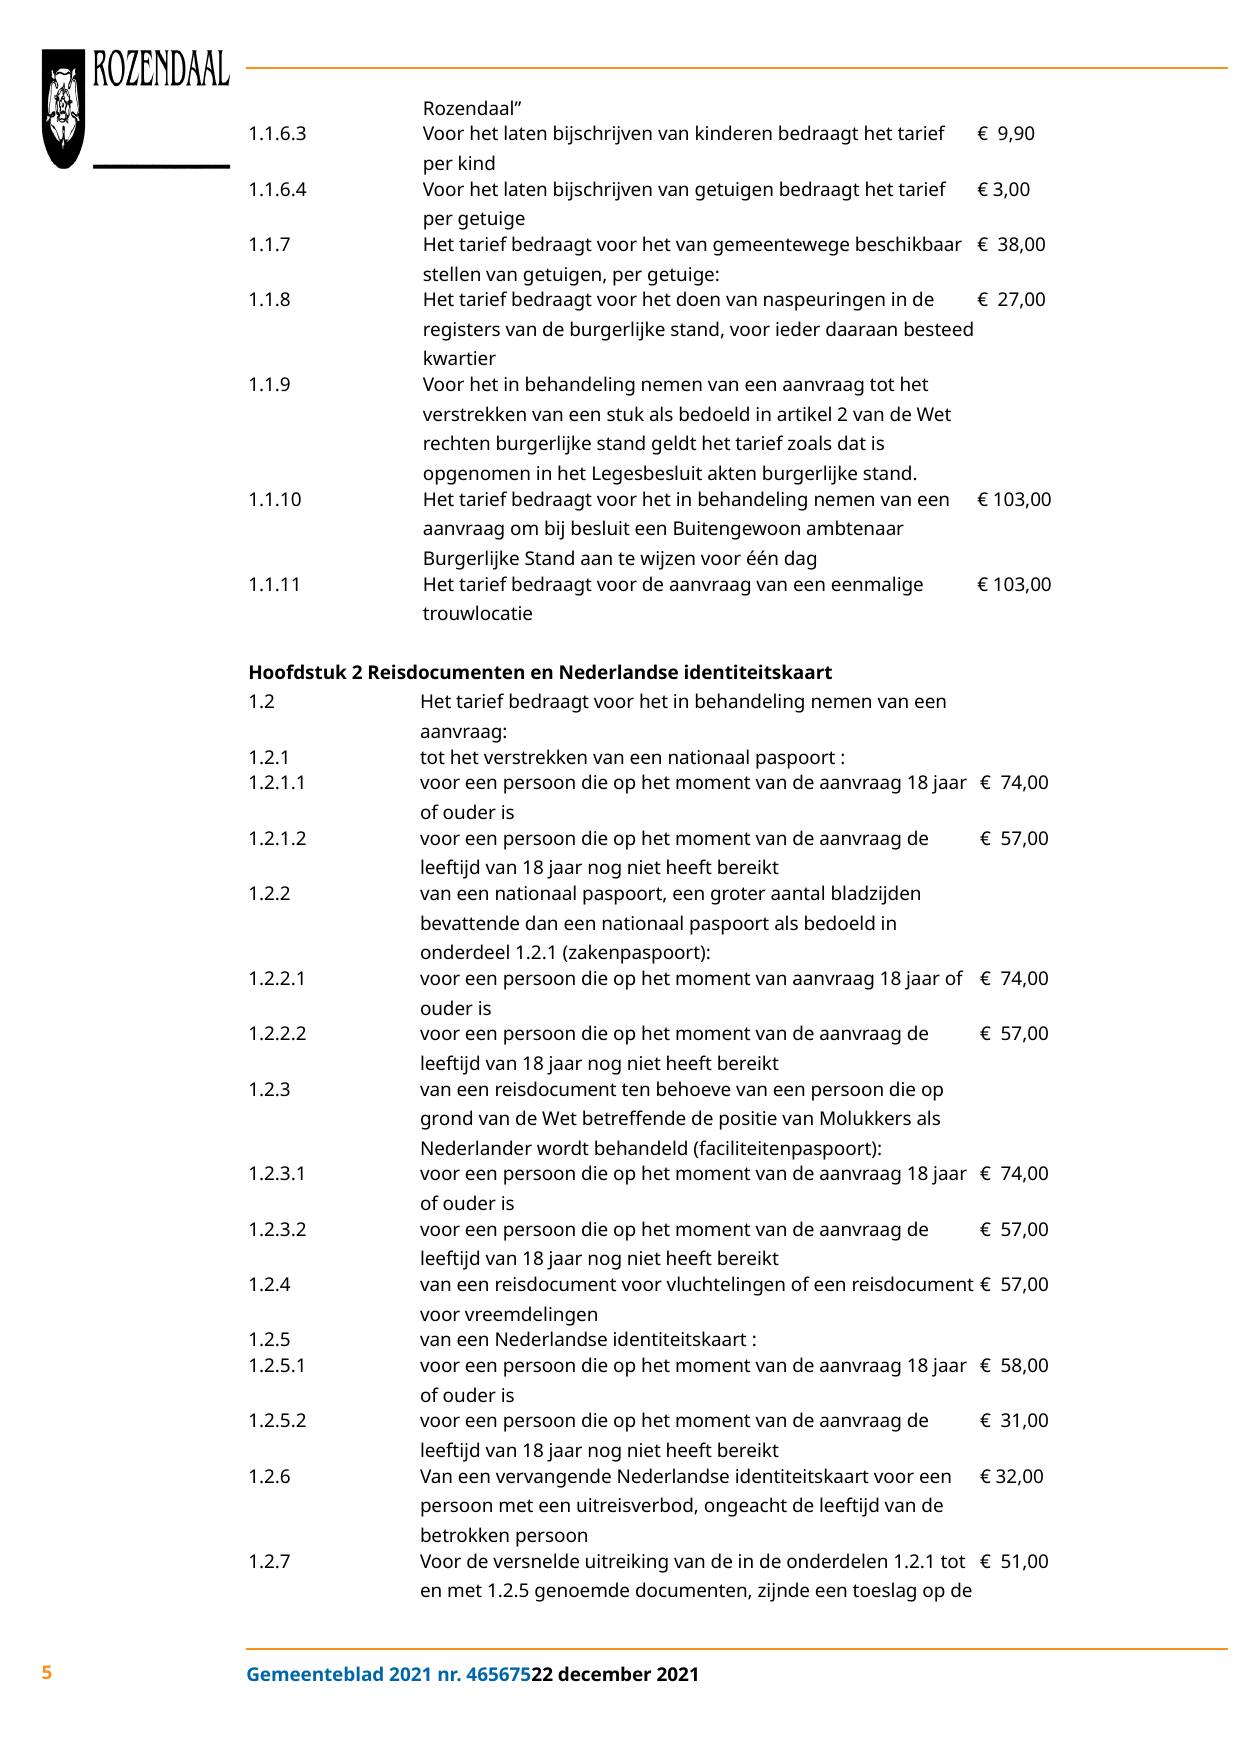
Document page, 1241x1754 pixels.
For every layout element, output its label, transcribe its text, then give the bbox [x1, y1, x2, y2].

table_header [980, 689, 1152, 744]
table_cell 1.2.2.1 [248, 965, 420, 1020]
table_cell € 74,00 [980, 965, 1152, 1020]
table_cell 1.1.8 [248, 286, 423, 371]
table_cell 1.2.4 [248, 1271, 420, 1327]
table_cell Voor het laten bijschrijven van kinderen bedraagt het tarief per kind [423, 121, 977, 176]
table_cell 1.1.11 [248, 571, 423, 626]
table_cell van een reisdocument ten behoeve van een persoon die op grond van de Wet betreffende de positie van Molukkers als Nederlander wordt behandeld (faciliteitenpaspoort): [420, 1076, 980, 1161]
table_cell € 27,00 [977, 286, 1152, 371]
table_cell € 58,00 [980, 1352, 1152, 1408]
table_cell voor een persoon die op het moment van de aanvraag de leeftijd van 18 jaar nog niet heeft bereikt [420, 1020, 980, 1076]
table_cell Het tarief bedraagt voor het doen van naspeuringen in de registers van de burgerlijke stand, voor ieder daaraan besteed kwartier [423, 286, 977, 371]
table_cell 1.2.2.2 [248, 1020, 420, 1076]
table_cell 1.2.7 [248, 1548, 420, 1603]
table_cell € 38,00 [977, 231, 1152, 286]
picture [41, 47, 231, 172]
table_cell € 74,00 [980, 770, 1152, 825]
table_cell € 32,00 [980, 1463, 1152, 1548]
table_cell [977, 371, 1152, 486]
table_header 1.2 [248, 689, 420, 744]
table_cell 1.2.6 [248, 1463, 420, 1548]
table_cell € 57,00 [980, 1020, 1152, 1076]
table_cell [980, 880, 1152, 965]
table_cell 1.1.9 [248, 371, 423, 486]
table_cell 1.2.5.1 [248, 1352, 420, 1408]
table_cell 1.1.6.3 [248, 121, 423, 176]
table_cell € 3,00 [977, 176, 1152, 231]
table_cell voor een persoon die op het moment van de aanvraag 18 jaar of ouder is [420, 1352, 980, 1408]
table_cell [248, 95, 423, 121]
table_cell van een reisdocument voor vluchtelingen of een reisdocument voor vreemdelingen [420, 1271, 980, 1327]
table_cell € 74,00 [980, 1161, 1152, 1216]
table_cell Het tarief bedraagt voor het van gemeentewege beschikbaar stellen van getuigen, per getuige: [423, 231, 977, 286]
table_cell van een nationaal paspoort, een groter aantal bladzijden bevattende dan een nationaal paspoort als bedoeld in onderdeel 1.2.1 (zakenpaspoort): [420, 880, 980, 965]
table_cell voor een persoon die op het moment van aanvraag 18 jaar of ouder is [420, 965, 980, 1020]
table_cell van een Nederlandse identiteitskaart : [420, 1327, 980, 1352]
table_cell 1.1.10 [248, 486, 423, 571]
table_cell tot het verstrekken van een nationaal paspoort : [420, 744, 980, 769]
table_cell € 103,00 [977, 486, 1152, 571]
table_cell 1.2.5.2 [248, 1408, 420, 1463]
table_cell 1.1.6.4 [248, 176, 423, 231]
table_cell Voor de versnelde uitreiking van de in de onderdelen 1.2.1 tot en met 1.2.5 genoemde documenten, zijnde een toeslag op de [420, 1548, 980, 1603]
table_cell voor een persoon die op het moment van de aanvraag de leeftijd van 18 jaar nog niet heeft bereikt [420, 1408, 980, 1463]
table_cell [980, 1076, 1152, 1161]
table_cell € 103,00 [977, 571, 1152, 626]
table_cell Het tarief bedraagt voor de aanvraag van een eenmalige trouwlocatie [423, 571, 977, 626]
text Hoofdstuk 2 Reisdocumenten en Nederlandse identiteitskaart [248, 659, 1152, 684]
table_cell 1.2.1.1 [248, 770, 420, 825]
table_cell voor een persoon die op het moment van de aanvraag 18 jaar of ouder is [420, 1161, 980, 1216]
table_cell € 57,00 [980, 825, 1152, 880]
table_cell 1.2.1 [248, 744, 420, 769]
table_cell Het tarief bedraagt voor het in behandeling nemen van een aanvraag om bij besluit een Buitengewoon ambtenaar Burgerlijke Stand aan te wijzen voor één dag [423, 486, 977, 571]
table_cell € 57,00 [980, 1216, 1152, 1271]
table_cell Voor het laten bijschrijven van getuigen bedraagt het tarief per getuige [423, 176, 977, 231]
table_cell 1.2.3 [248, 1076, 420, 1161]
table_cell Rozendaal” [423, 95, 977, 121]
table_cell Van een vervangende Nederlandse identiteitskaart voor een persoon met een uitreisverbod, ongeacht de leeftijd van de betrokken persoon [420, 1463, 980, 1548]
table_cell 1.2.3.1 [248, 1161, 420, 1216]
table_cell voor een persoon die op het moment van de aanvraag de leeftijd van 18 jaar nog niet heeft bereikt [420, 825, 980, 880]
table_cell € 9,90 [977, 121, 1152, 176]
table_cell 1.2.2 [248, 880, 420, 965]
table_header Het tarief bedraagt voor het in behandeling nemen van een aanvraag: [420, 689, 980, 744]
table_cell voor een persoon die op het moment van de aanvraag de leeftijd van 18 jaar nog niet heeft bereikt [420, 1216, 980, 1271]
table_cell voor een persoon die op het moment van de aanvraag 18 jaar of ouder is [420, 770, 980, 825]
table_cell Voor het in behandeling nemen van een aanvraag tot het verstrekken van een stuk als bedoeld in artikel 2 van de Wet rechten burgerlijke stand geldt het tarief zoals dat is opgenomen in het Legesbesluit akten burgerlijke stand. [423, 371, 977, 486]
table_cell 1.2.1.2 [248, 825, 420, 880]
table_cell [980, 744, 1152, 769]
table_cell € 57,00 [980, 1271, 1152, 1327]
table_cell 1.1.7 [248, 231, 423, 286]
table_cell 1.2.5 [248, 1327, 420, 1352]
table_cell € 31,00 [980, 1408, 1152, 1463]
table_cell 1.2.3.2 [248, 1216, 420, 1271]
table_cell [980, 1327, 1152, 1352]
table_cell [977, 95, 1152, 121]
table_cell € 51,00 [980, 1548, 1152, 1603]
